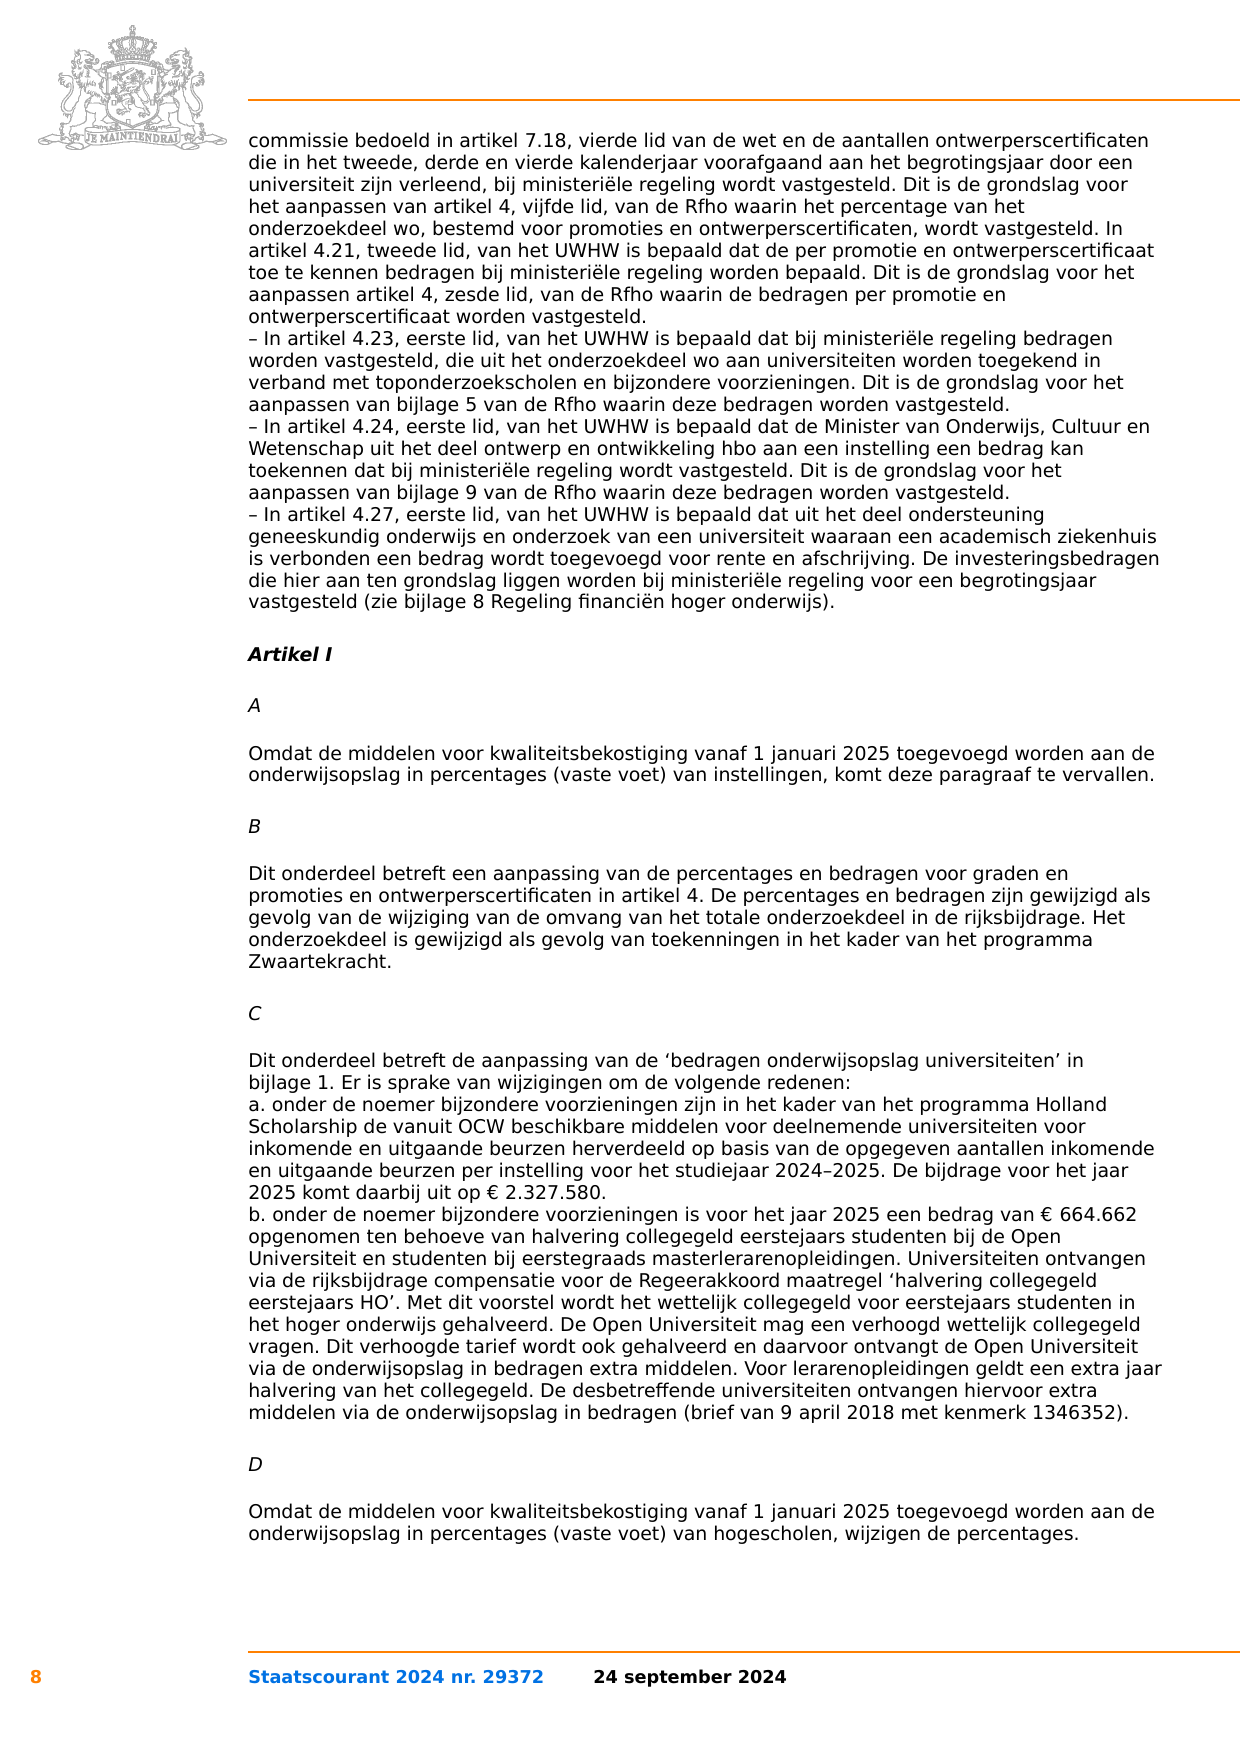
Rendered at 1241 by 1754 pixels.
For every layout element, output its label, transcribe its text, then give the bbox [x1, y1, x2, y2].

subtitle Artikel I [248, 643, 1163, 665]
text commissie bedoeld in artikel 7.18, vierde lid van de wet en de aantallen ontwerperscertificaten die in het tweede, derde en vierde kalenderjaar voorafgaand aan het begrotingsjaar door een universiteit zijn verleend, bij ministeriële regeling wordt vastgesteld. Dit is de grondslag voor het aanpassen van artikel 4, vijfde lid, van de Rfho waarin het percentage van het onderzoekdeel wo, bestemd voor promoties en ontwerperscertificaten, wordt vastgesteld. In artikel 4.21, tweede lid, van het UWHW is bepaald dat de per promotie en ontwerperscertificaat toe te kennen bedragen bij ministeriële regeling worden bepaald. Dit is de grondslag voor het aanpassen artikel 4, zesde lid, van de Rfho waarin de bedragen per promotie en ontwerperscertificaat worden vastgesteld. [248, 130, 1163, 328]
subtitle C [248, 1003, 1163, 1025]
text Dit onderdeel betreft een aanpassing van de percentages en bedragen voor graden en promoties en ontwerperscertificaten in artikel 4. De percentages en bedragen zijn gewijzigd als gevolg van de wijziging van de omvang van het totale onderzoekdeel in de rijksbijdrage. Het onderzoekdeel is gewijzigd als gevolg van toekenningen in het kader van het programma Zwaartekracht. [248, 863, 1163, 973]
text Omdat de middelen voor kwaliteitsbekostiging vanaf 1 januari 2025 toegevoegd worden aan de onderwijsopslag in percentages (vaste voet) van instellingen, komt deze paragraaf te vervallen. [248, 742, 1163, 786]
picture [38, 25, 227, 150]
text b. onder de noemer bijzondere voorzieningen is voor het jaar 2025 een bedrag van € 664.662 opgenomen ten behoeve van halvering collegegeld eerstejaars studenten bij de Open Universiteit en studenten bij eerstegraads masterlerarenopleidingen. Universiteiten ontvangen via de rijksbijdrage compensatie voor de Regeerakkoord maatregel ‘halvering collegegeld eerstejaars HO’. Met dit voorstel wordt het wettelijk collegegeld voor eerstejaars studenten in het hoger onderwijs gehalveerd. De Open Universiteit mag een verhoogd wettelijk collegegeld vragen. Dit verhoogde tarief wordt ook gehalveerd en daarvoor ontvangt de Open Universiteit via de onderwijsopslag in bedragen extra middelen. Voor lerarenopleidingen geldt een extra jaar halvering van het collegegeld. De desbetreffende universiteiten ontvangen hiervoor extra middelen via de onderwijsopslag in bedragen (brief van 9 april 2018 met kenmerk 1346352). [248, 1204, 1163, 1424]
text – In artikel 4.24, eerste lid, van het UWHW is bepaald dat de Minister van Onderwijs, Cultuur en Wetenschap uit het deel ontwerp en ontwikkeling hbo aan een instelling een bedrag kan toekennen dat bij ministeriële regeling wordt vastgesteld. Dit is de grondslag voor het aanpassen van bijlage 9 van de Rfho waarin deze bedragen worden vastgesteld. [248, 416, 1163, 503]
text – In artikel 4.23, eerste lid, van het UWHW is bepaald dat bij ministeriële regeling bedragen worden vastgesteld, die uit het onderzoekdeel wo aan universiteiten worden toegekend in verband met toponderzoekscholen en bijzondere voorzieningen. Dit is de grondslag voor het aanpassen van bijlage 5 van de Rfho waarin deze bedragen worden vastgesteld. [248, 328, 1163, 416]
text Dit onderdeel betreft de aanpassing van de ‘bedragen onderwijsopslag universiteiten’ in bijlage 1. Er is sprake van wijzigingen om de volgende redenen: [248, 1050, 1163, 1094]
subtitle B [248, 816, 1163, 838]
text – In artikel 4.27, eerste lid, van het UWHW is bepaald dat uit het deel ondersteuning geneeskundig onderwijs en onderzoek van een universiteit waaraan een academisch ziekenhuis is verbonden een bedrag wordt toegevoegd voor rente en afschrijving. De investeringsbedragen die hier aan ten grondslag liggen worden bij ministeriële regeling voor een begrotingsjaar vastgesteld (zie bijlage 8 Regeling financiën hoger onderwijs). [248, 503, 1163, 613]
text Omdat de middelen voor kwaliteitsbekostiging vanaf 1 januari 2025 toegevoegd worden aan de onderwijsopslag in percentages (vaste voet) van hogescholen, wijzigen de percentages. [248, 1501, 1163, 1545]
subtitle D [248, 1454, 1163, 1476]
subtitle A [248, 695, 1163, 717]
text a. onder de noemer bijzondere voorzieningen zijn in het kader van het programma Holland Scholarship de vanuit OCW beschikbare middelen voor deelnemende universiteiten voor inkomende en uitgaande beurzen herverdeeld op basis van de opgegeven aantallen inkomende en uitgaande beurzen per instelling voor het studiejaar 2024–2025. De bijdrage voor het jaar 2025 komt daarbij uit op € 2.327.580. [248, 1094, 1163, 1204]
